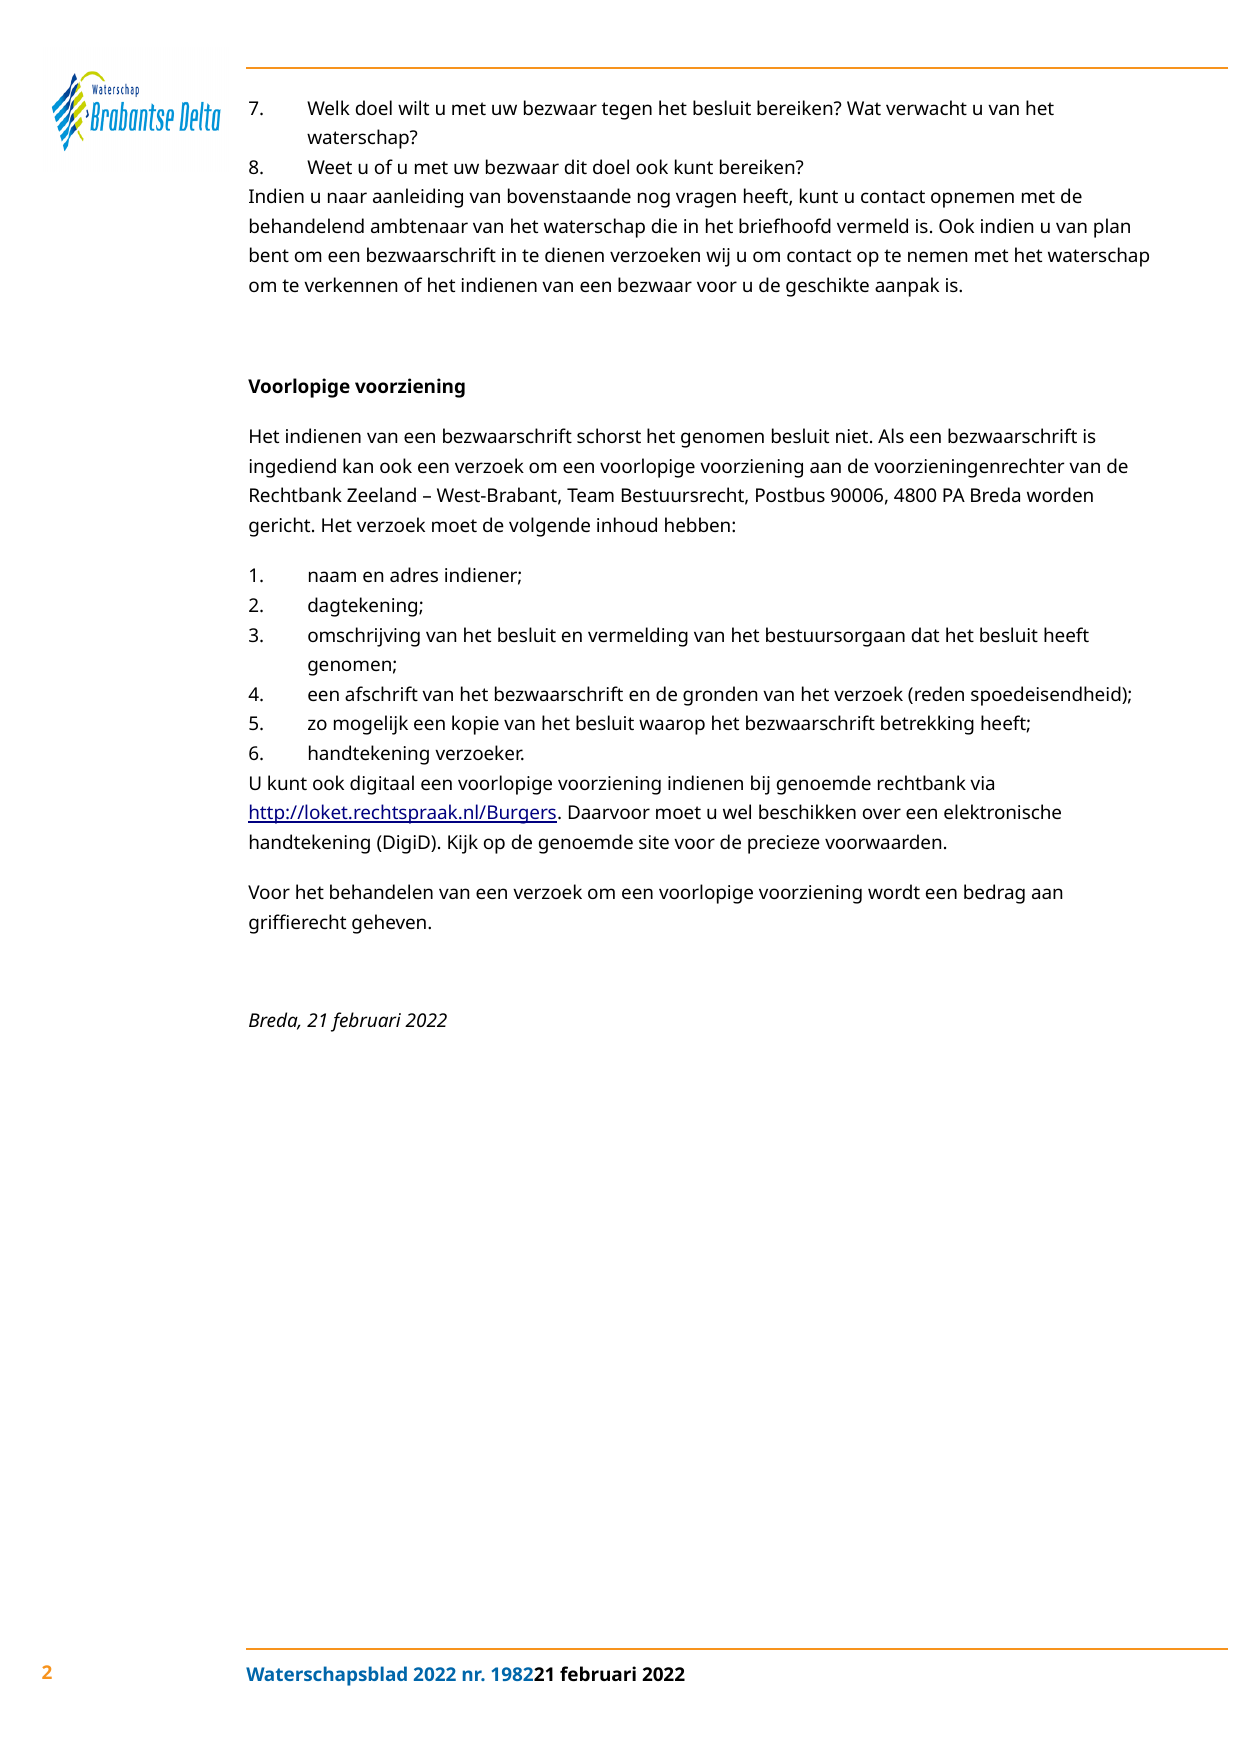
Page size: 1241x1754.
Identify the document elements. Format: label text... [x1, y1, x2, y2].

list Weet u of u met uw bezwaar dit doel ook kunt bereiken? [248, 154, 1152, 180]
list dagtekening; [248, 592, 1152, 618]
list handtekening verzoeker. [248, 740, 1152, 766]
list naam en adres indiener; [248, 563, 1152, 588]
picture [41, 47, 231, 172]
list zo mogelijk een kopie van het besluit waarop het bezwaarschrift betrekking heeft; [248, 711, 1152, 736]
text Voor het behandelen van een verzoek om een voorlopige voorziening wordt een bedrag aan griffierecht geheven. [248, 879, 1152, 935]
text Breda, 21 februari 2022 [248, 1007, 1152, 1033]
list omschrijving van het besluit en vermelding van het bestuursorgaan dat het besluit heeft genomen; [248, 622, 1152, 677]
text Indien u naar aanleiding van bovenstaande nog vragen heeft, kunt u contact opnemen met de behandelend ambtenaar van het waterschap die in het briefhoofd vermeld is. Ook indien u van plan bent om een bezwaarschrift in te dienen verzoeken wij u om contact op te nemen met het waterschap om te verkennen of het indienen van een bezwaar voor u de geschikte aanpak is. [248, 183, 1152, 298]
list Welk doel wilt u met uw bezwaar tegen het besluit bereiken? Wat verwacht u van het waterschap? [248, 95, 1152, 150]
list een afschrift van het bezwaarschrift en de gronden van het verzoek (reden spoedeisendheid); [248, 681, 1152, 707]
text U kunt ook digitaal een voorlopige voorziening indienen bij genoemde rechtbank via http://loket.rechtspraak.nl/Burgers. Daarvoor moet u wel beschikken over een elektronische handtekening (DigiD). Kijk op de genoemde site voor de precieze voorwaarden. [248, 770, 1152, 855]
text Het indienen van een bezwaarschrift schorst het genomen besluit niet. Als een bezwaarschrift is ingediend kan ook een verzoek om een voorlopige voorziening aan de voorzieningenrechter van de Rechtbank Zeeland – West-Brabant, Team Bestuursrecht, Postbus 90006, 4800 PA Breda worden gericht. Het verzoek moet de volgende inhoud hebben: [248, 423, 1152, 538]
text Voorlopige voorziening [248, 373, 1152, 399]
